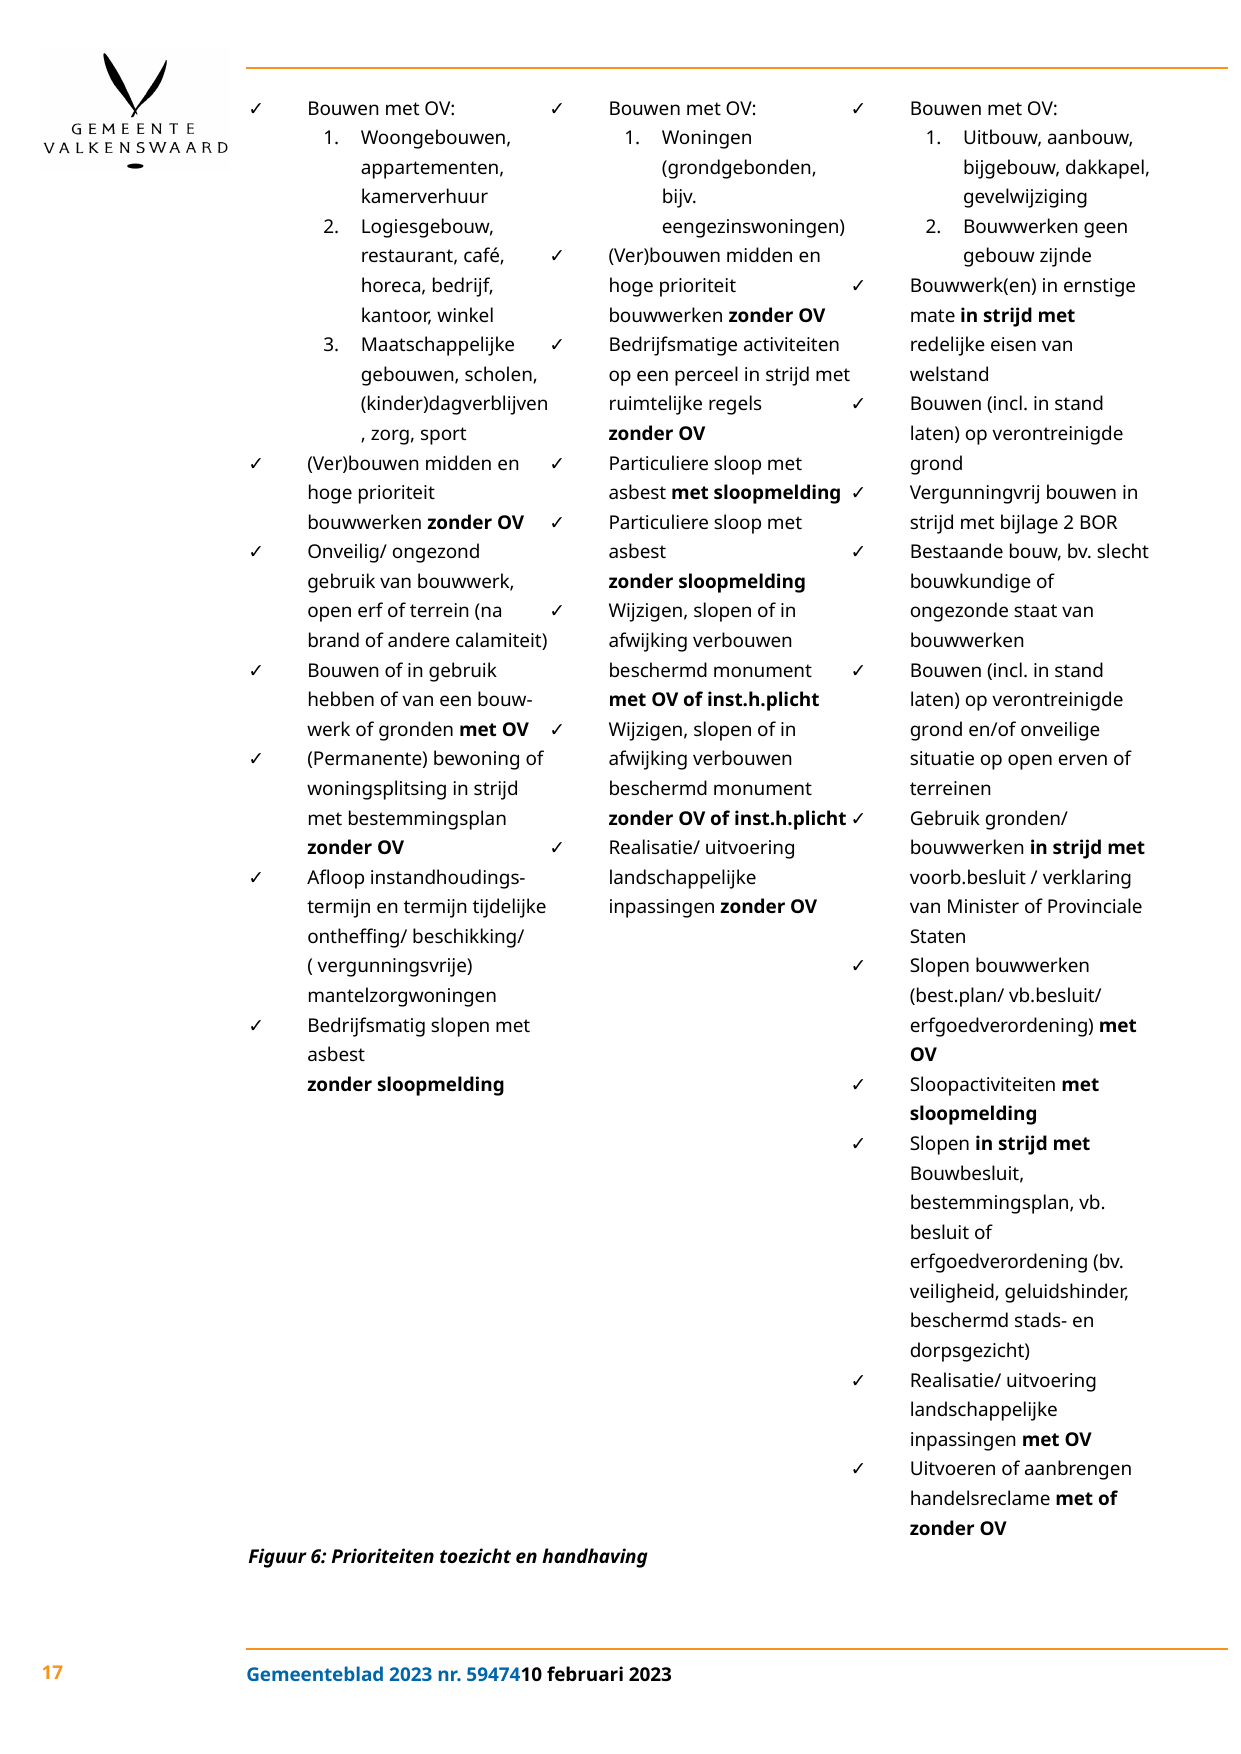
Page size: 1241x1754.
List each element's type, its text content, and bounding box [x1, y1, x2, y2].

picture [41, 47, 231, 172]
table_cell Bouwen met OV: Woongebouwen, appartementen, kamerverhuur Logiesgebouw, restaurant, café, horeca, bedrijf, kantoor, winkel Maatschappelijke gebouwen, scholen, (kinder)dagverblijven, zorg, sport (Ver)bouwen midden en hoge prioriteit bouwwerken zonder OV Onveilig/ ongezond gebruik van bouwwerk, open erf of terrein (na brand of andere calamiteit) Bouwen of in gebruik hebben of van een bouw-werk of gronden met OV (Permanente) bewoning of woningsplitsing in strijd met bestemmingsplan zonder OV Afloop instandhoudings-termijn en termijn tijdelijke ontheffing/ beschikking/ ( vergunningsvrije) mantelzorgwoningen Bedrijfsmatig slopen met asbest zonder sloopmelding [248, 95, 549, 1541]
table_cell Bouwen met OV: Woningen (grondgebonden, bijv. eengezinswoningen) (Ver)bouwen midden en hoge prioriteit bouwwerken zonder OV Bedrijfsmatige activiteiten op een perceel in strijd met ruimtelijke regels zonder OV Particuliere sloop met asbest met sloopmelding Particuliere sloop met asbest zonder sloopmelding Wijzigen, slopen of in afwijking verbouwen beschermd monument met OV of inst.h.plicht Wijzigen, slopen of in afwijking verbouwen beschermd monument zonder OV of inst.h.plicht Realisatie/ uitvoering landschappelijke inpassingen zonder OV [549, 95, 850, 1541]
text Figuur 6: Prioriteiten toezicht en handhaving [248, 1544, 1152, 1569]
table_cell Bouwen met OV: Uitbouw, aanbouw, bijgebouw, dakkapel, gevelwijziging Bouwwerken geen gebouw zijnde Bouwwerk(en) in ernstige mate in strijd met redelijke eisen van welstand Bouwen (incl. in stand laten) op verontreinigde grond Vergunningvrij bouwen in strijd met bijlage 2 BOR Bestaande bouw, bv. slecht bouwkundige of ongezonde staat van bouwwerken Bouwen (incl. in stand laten) op verontreinigde grond en/of onveilige situatie op open erven of terreinen Gebruik gronden/ bouwwerken in strijd met voorb.besluit / verklaring van Minister of Provinciale Staten Slopen bouwwerken (best.plan/ vb.besluit/ erfgoedverordening) met OV Sloopactiviteiten met sloopmelding Slopen in strijd met Bouwbesluit, bestemmingsplan, vb. besluit of erfgoedverordening (bv. veiligheid, geluidshinder, beschermd stads- en dorpsgezicht) Realisatie/ uitvoering landschappelijke inpassingen met OV Uitvoeren of aanbrengen handelsreclame met of zonder OV [850, 95, 1152, 1541]
